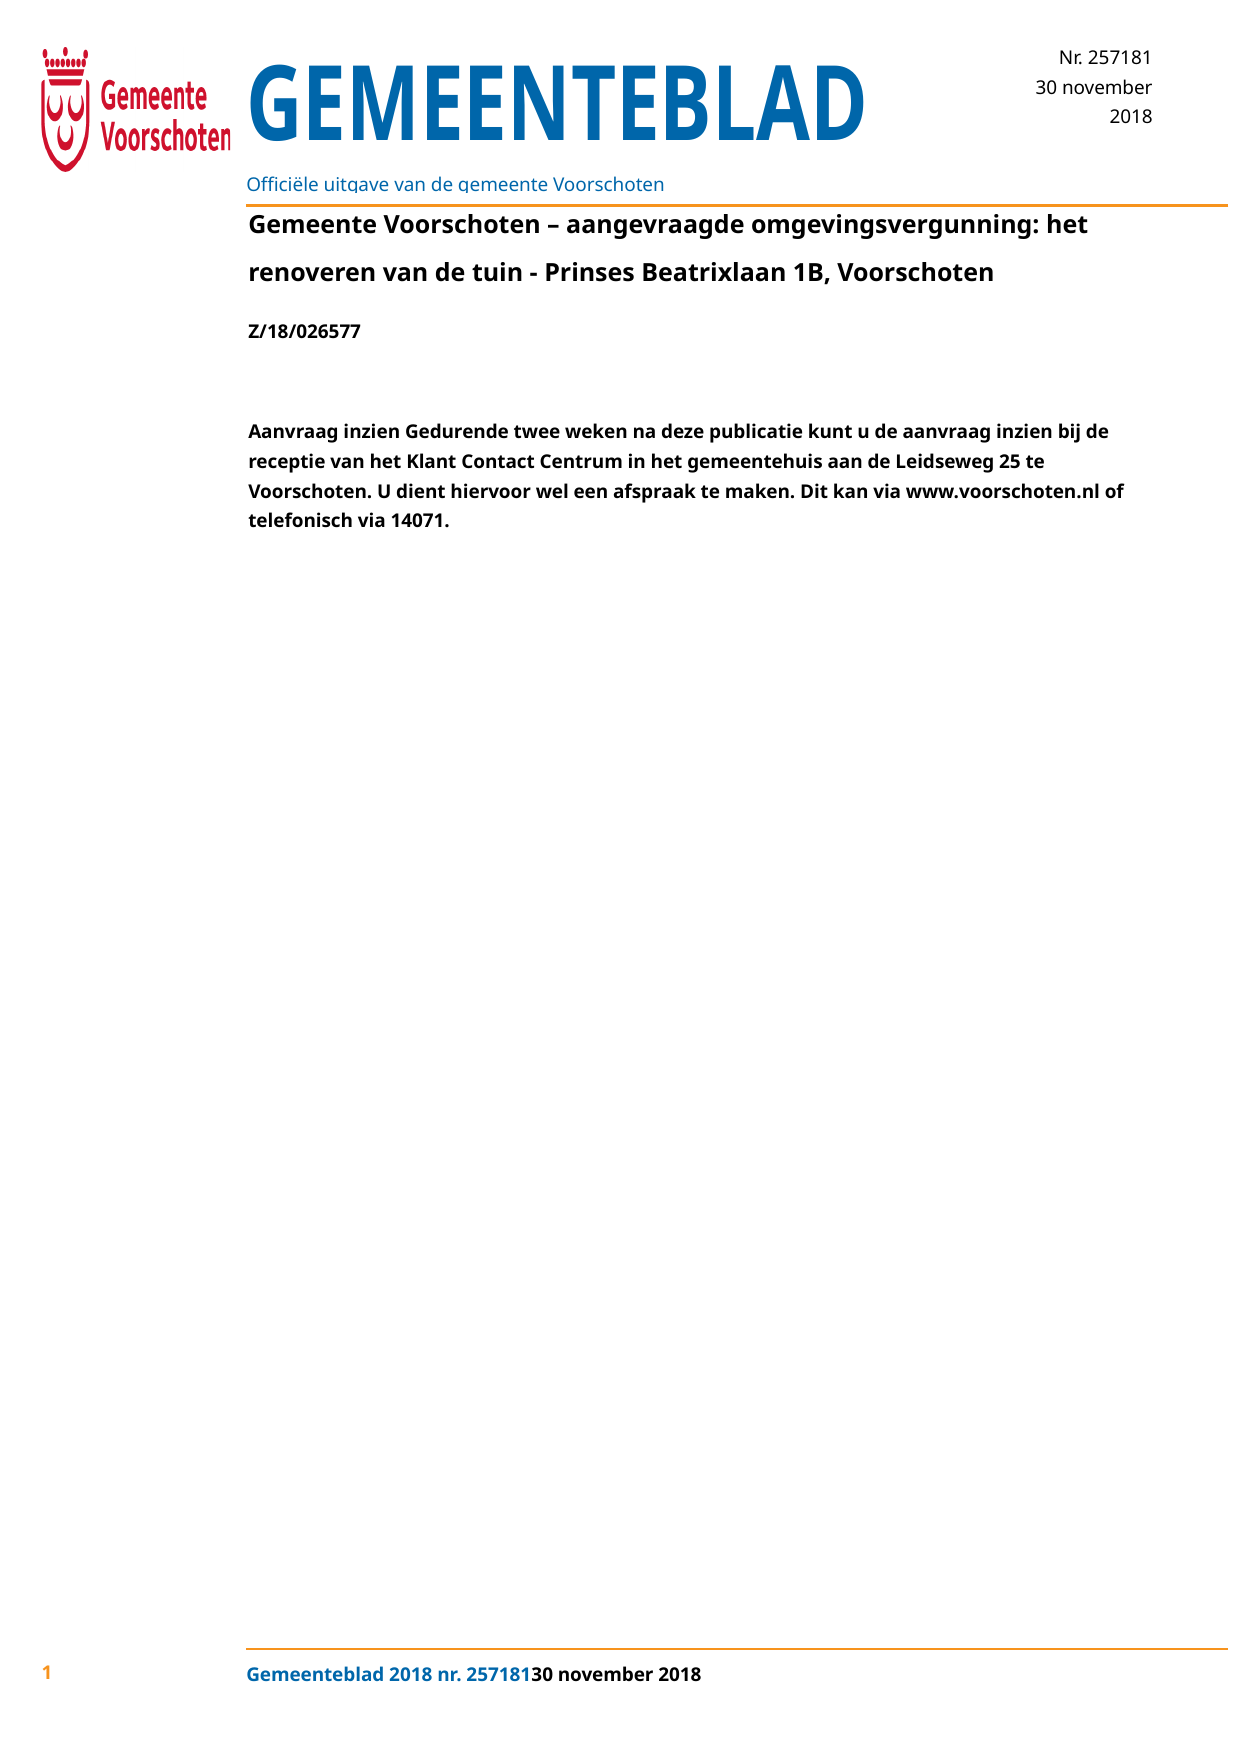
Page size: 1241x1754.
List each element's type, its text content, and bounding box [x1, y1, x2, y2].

picture [41, 47, 231, 172]
text Gemeente Voorschoten – aangevraagde omgevingsvergunning: het renoveren van de tuin - Prinses Beatrixlaan 1B, Voorschoten [248, 207, 1152, 288]
text Z/18/026577 [248, 318, 1152, 344]
text Aanvraag inzien Gedurende twee weken na deze publicatie kunt u de aanvraag inzien bij de receptie van het Klant Contact Centrum in het gemeentehuis aan de Leidseweg 25 te Voorschoten. U dient hiervoor wel een afspraak te maken. Dit kan via www.voorschoten.nl of telefonisch via 14071. [248, 419, 1152, 533]
